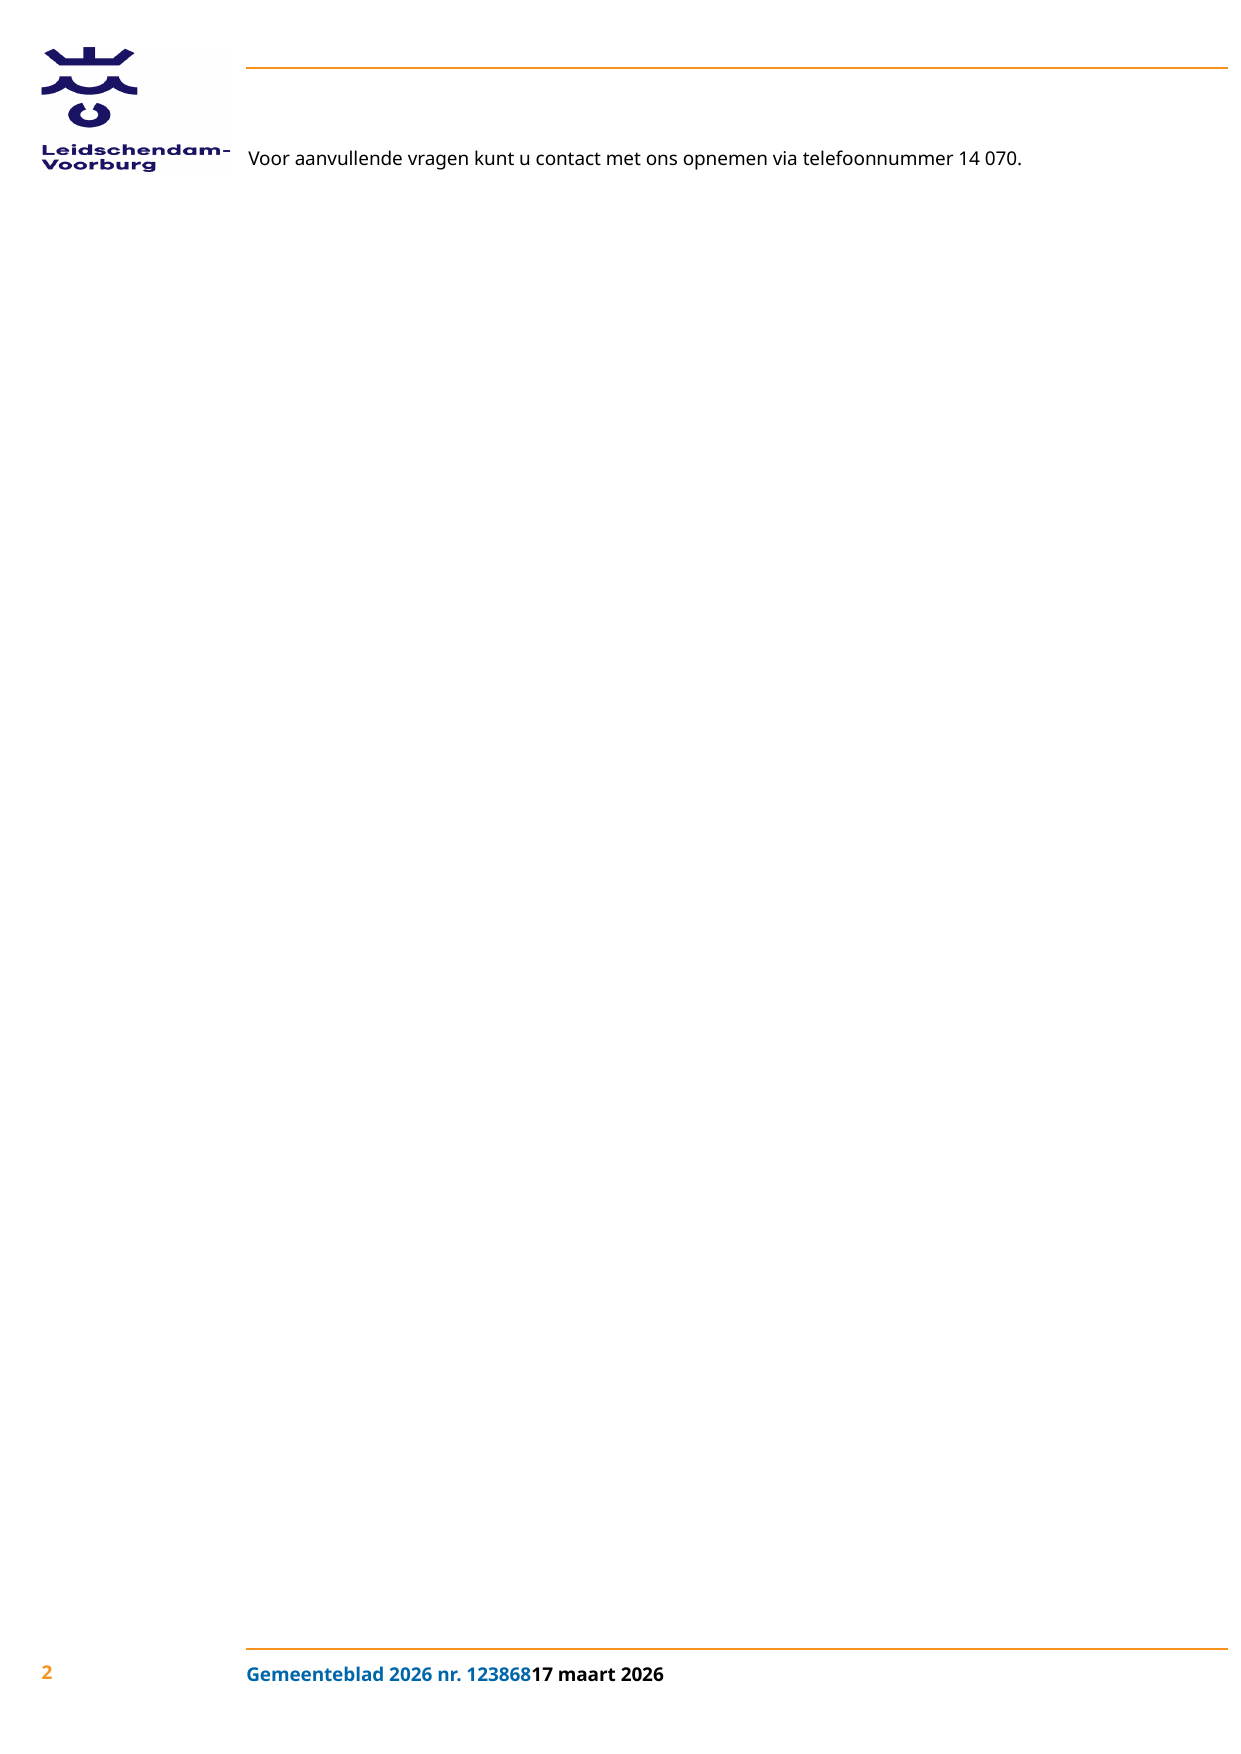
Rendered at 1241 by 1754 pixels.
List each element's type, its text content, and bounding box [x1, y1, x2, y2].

text Voor aanvullende vragen kunt u contact met ons opnemen via telefoonnummer 14 070. [248, 145, 1152, 171]
picture [41, 47, 231, 172]
